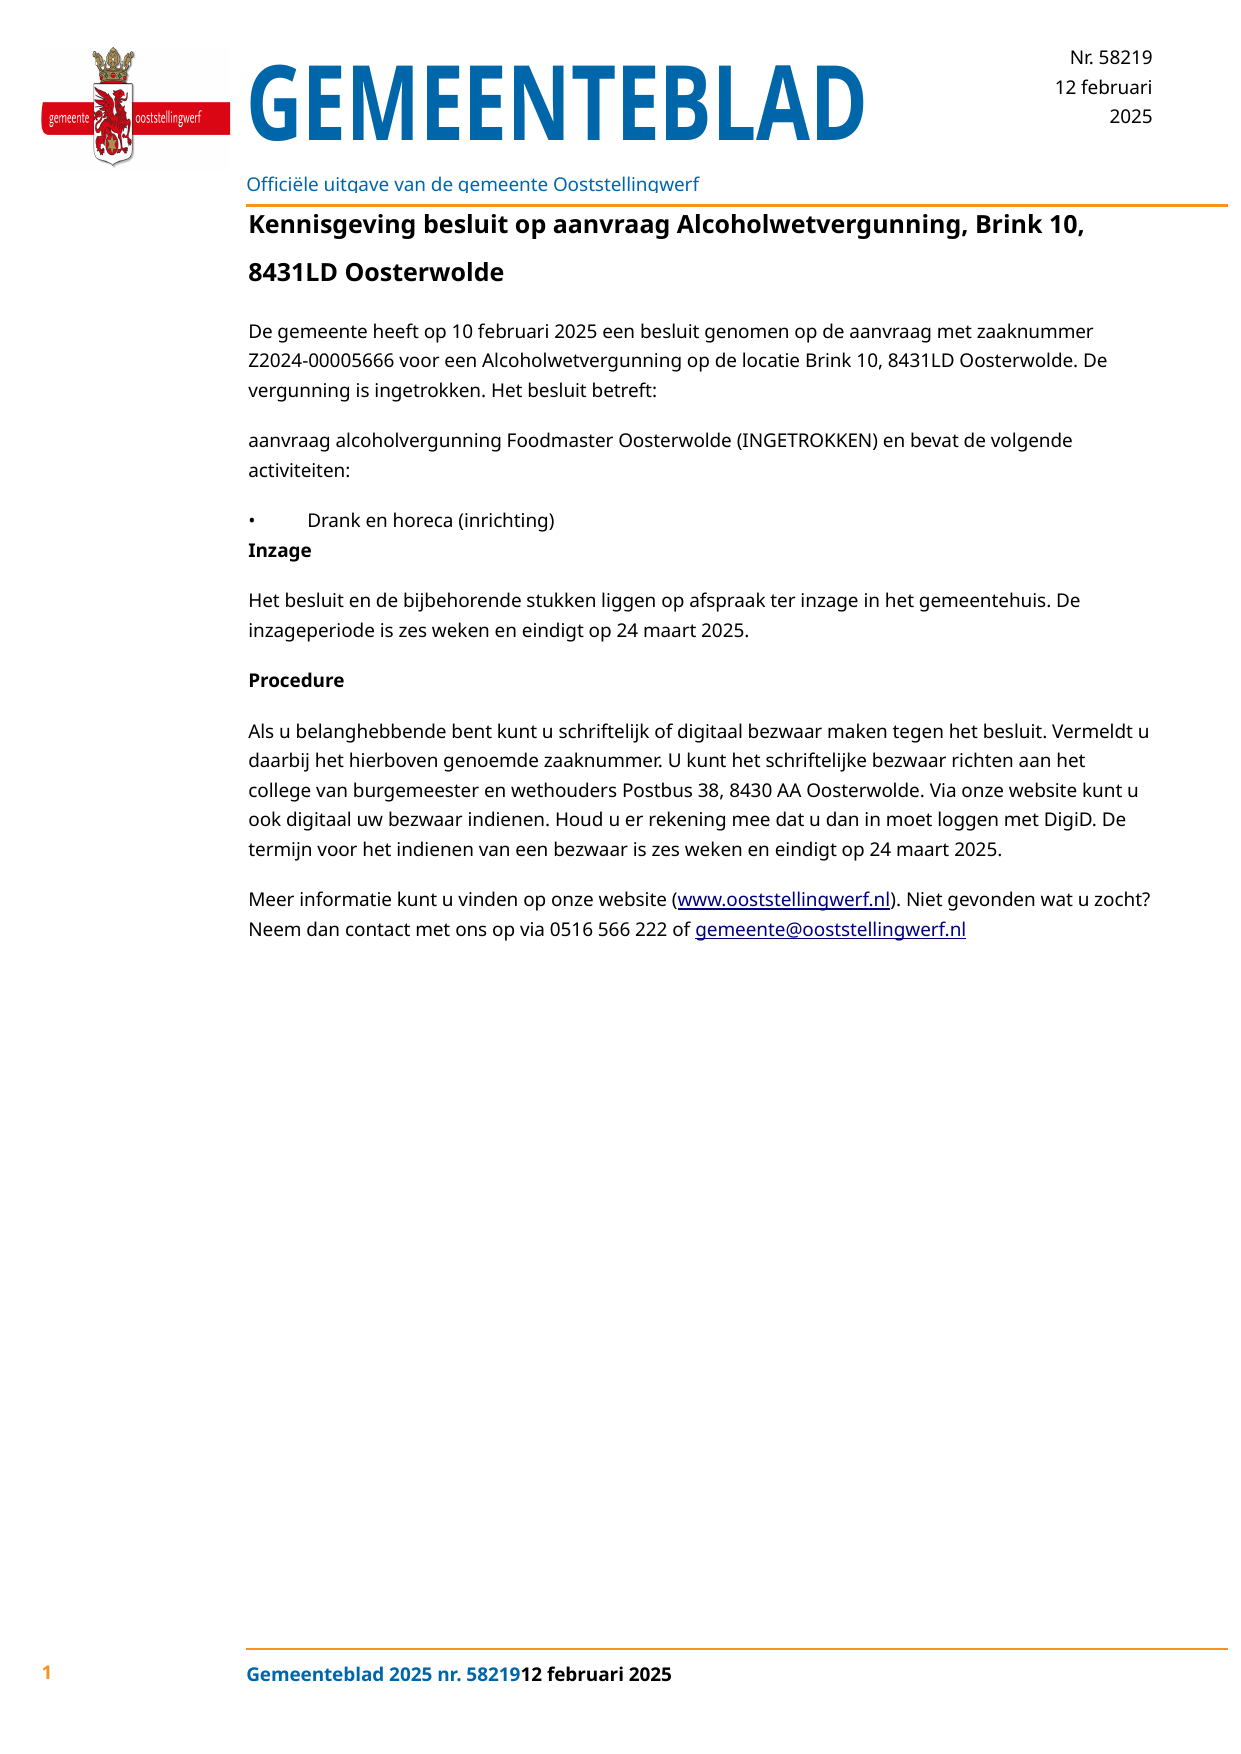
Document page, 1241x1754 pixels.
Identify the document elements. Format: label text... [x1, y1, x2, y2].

text aanvraag alcoholvergunning Foodmaster Oosterwolde (INGETROKKEN) en bevat de volgende activiteiten: [248, 427, 1152, 483]
list Drank en horeca (inrichting) [248, 507, 1152, 533]
text Inzage [248, 537, 1152, 563]
text Het besluit en de bijbehorende stukken liggen op afspraak ter inzage in het gemeentehuis. De inzageperiode is zes weken en eindigt op 24 maart 2025. [248, 587, 1152, 643]
text Als u belanghebbende bent kunt u schriftelijk of digitaal bezwaar maken tegen het besluit. Vermeldt u daarbij het hierboven genoemde zaaknummer. U kunt het schriftelijke bezwaar richten aan het college van burgemeester en wethouders Postbus 38, 8430 AA Oosterwolde. Via onze website kunt u ook digitaal uw bezwaar indienen. Houd u er rekening mee dat u dan in moet loggen met DigiD. De termijn voor het indienen van een bezwaar is zes weken en eindigt op 24 maart 2025. [248, 718, 1152, 862]
text Procedure [248, 667, 1152, 693]
text De gemeente heeft op 10 februari 2025 een besluit genomen op de aanvraag met zaaknummer Z2024-00005666 voor een Alcoholwetvergunning op de locatie Brink 10, 8431LD Oosterwolde. De vergunning is ingetrokken. Het besluit betreft: [248, 318, 1152, 403]
picture [41, 47, 231, 172]
text Meer informatie kunt u vinden op onze website (www.ooststellingwerf.nl). Niet gevonden wat u zocht? Neem dan contact met ons op via 0516 566 222 of gemeente@ooststellingwerf.nl [248, 887, 1152, 942]
text Kennisgeving besluit op aanvraag Alcoholwetvergunning, Brink 10, 8431LD Oosterwolde [248, 207, 1152, 288]
